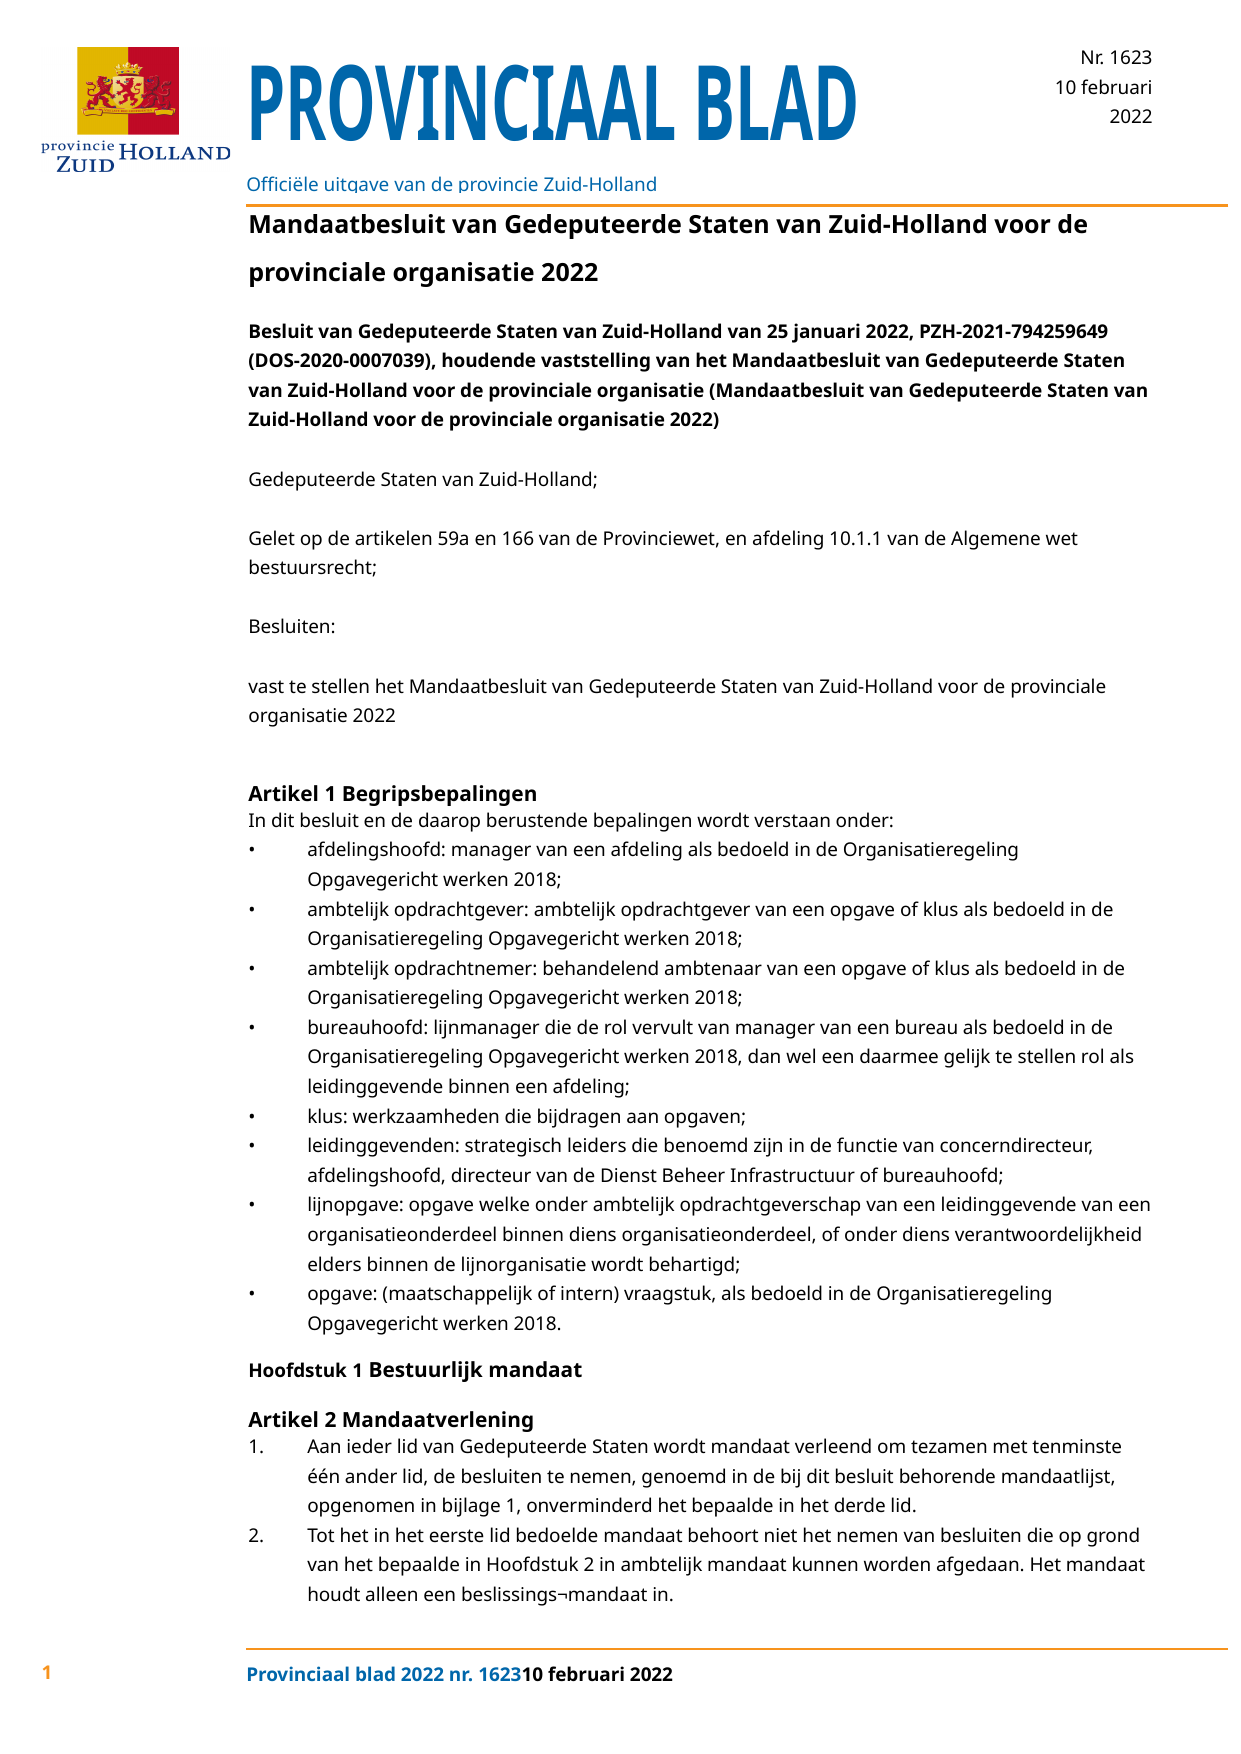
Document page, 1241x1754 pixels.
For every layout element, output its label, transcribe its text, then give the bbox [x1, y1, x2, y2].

list ambtelijk opdrachtnemer: behandelend ambtenaar van een opgave of klus als bedoeld in de Organisatieregeling Opgavegericht werken 2018; [248, 955, 1152, 1010]
list afdelingshoofd: manager van een afdeling als bedoeld in de Organisatieregeling Opgavegericht werken 2018; [248, 837, 1152, 892]
text Besluiten: [248, 614, 1152, 639]
list Aan ieder lid van Gedeputeerde Staten wordt mandaat verleend om tezamen met tenminste één ander lid, de besluiten te nemen, genoemd in de bij dit besluit behorende mandaatlijst, opgenomen in bijlage 1, onverminderd het bepaalde in het derde lid. [248, 1433, 1152, 1518]
list ambtelijk opdrachtgever: ambtelijk opdrachtgever van een opgave of klus als bedoeld in de Organisatieregeling Opgavegericht werken 2018; [248, 896, 1152, 951]
list opgave: (maatschappelijk of intern) vraagstuk, als bedoeld in de Organisatieregeling Opgavegericht werken 2018. [248, 1280, 1152, 1336]
text In dit besluit en de daarop berustende bepalingen wordt verstaan onder: [248, 807, 1152, 833]
text Besluit van Gedeputeerde Staten van Zuid-Holland van 25 januari 2022, PZH-2021-794259649 (DOS-2020-0007039), houdende vaststelling van het Mandaatbesluit van Gedeputeerde Staten van Zuid-Holland voor de provinciale organisatie (Mandaatbesluit van Gedeputeerde Staten van Zuid-Holland voor de provinciale organisatie 2022) [248, 318, 1152, 432]
list lijnopgave: opgave welke onder ambtelijk opdrachtgeverschap van een leidinggevende van een organisatieonderdeel binnen diens organisatieonderdeel, of onder diens verantwoordelijkheid elders binnen de lijnorganisatie wordt behartigd; [248, 1192, 1152, 1277]
text Artikel 2 Mandaatverlening [248, 1405, 1152, 1433]
text Mandaatbesluit van Gedeputeerde Staten van Zuid-Holland voor de provinciale organisatie 2022 [248, 207, 1152, 288]
text Gedeputeerde Staten van Zuid-Holland; [248, 466, 1152, 492]
text Gelet op de artikelen 59a en 166 van de Provinciewet, en afdeling 10.1.1 van de Algemene wet bestuursrecht; [248, 525, 1152, 580]
text Hoofdstuk 1 Bestuurlijk mandaat [248, 1356, 1152, 1384]
list bureauhoofd: lijnmanager die de rol vervult van manager van een bureau als bedoeld in de Organisatieregeling Opgavegericht werken 2018, dan wel een daarmee gelijk te stellen rol als leidinggevende binnen een afdeling; [248, 1014, 1152, 1099]
list Tot het in het eerste lid bedoelde mandaat behoort niet het nemen van besluiten die op grond van het bepaalde in Hoofdstuk 2 in ambtelijk mandaat kunnen worden afgedaan. Het mandaat houdt alleen een beslissings¬mandaat in. [248, 1522, 1152, 1607]
picture [41, 47, 231, 172]
list leidinggevenden: strategisch leiders die benoemd zijn in de functie van concerndirecteur, afdelingshoofd, directeur van de Dienst Beheer Infrastructuur of bureauhoofd; [248, 1132, 1152, 1188]
text vast te stellen het Mandaatbesluit van Gedeputeerde Staten van Zuid-Holland voor de provinciale organisatie 2022 [248, 673, 1152, 728]
text Artikel 1 Begripsbepalingen [248, 779, 1152, 807]
list klus: werkzaamheden die bijdragen aan opgaven; [248, 1103, 1152, 1129]
